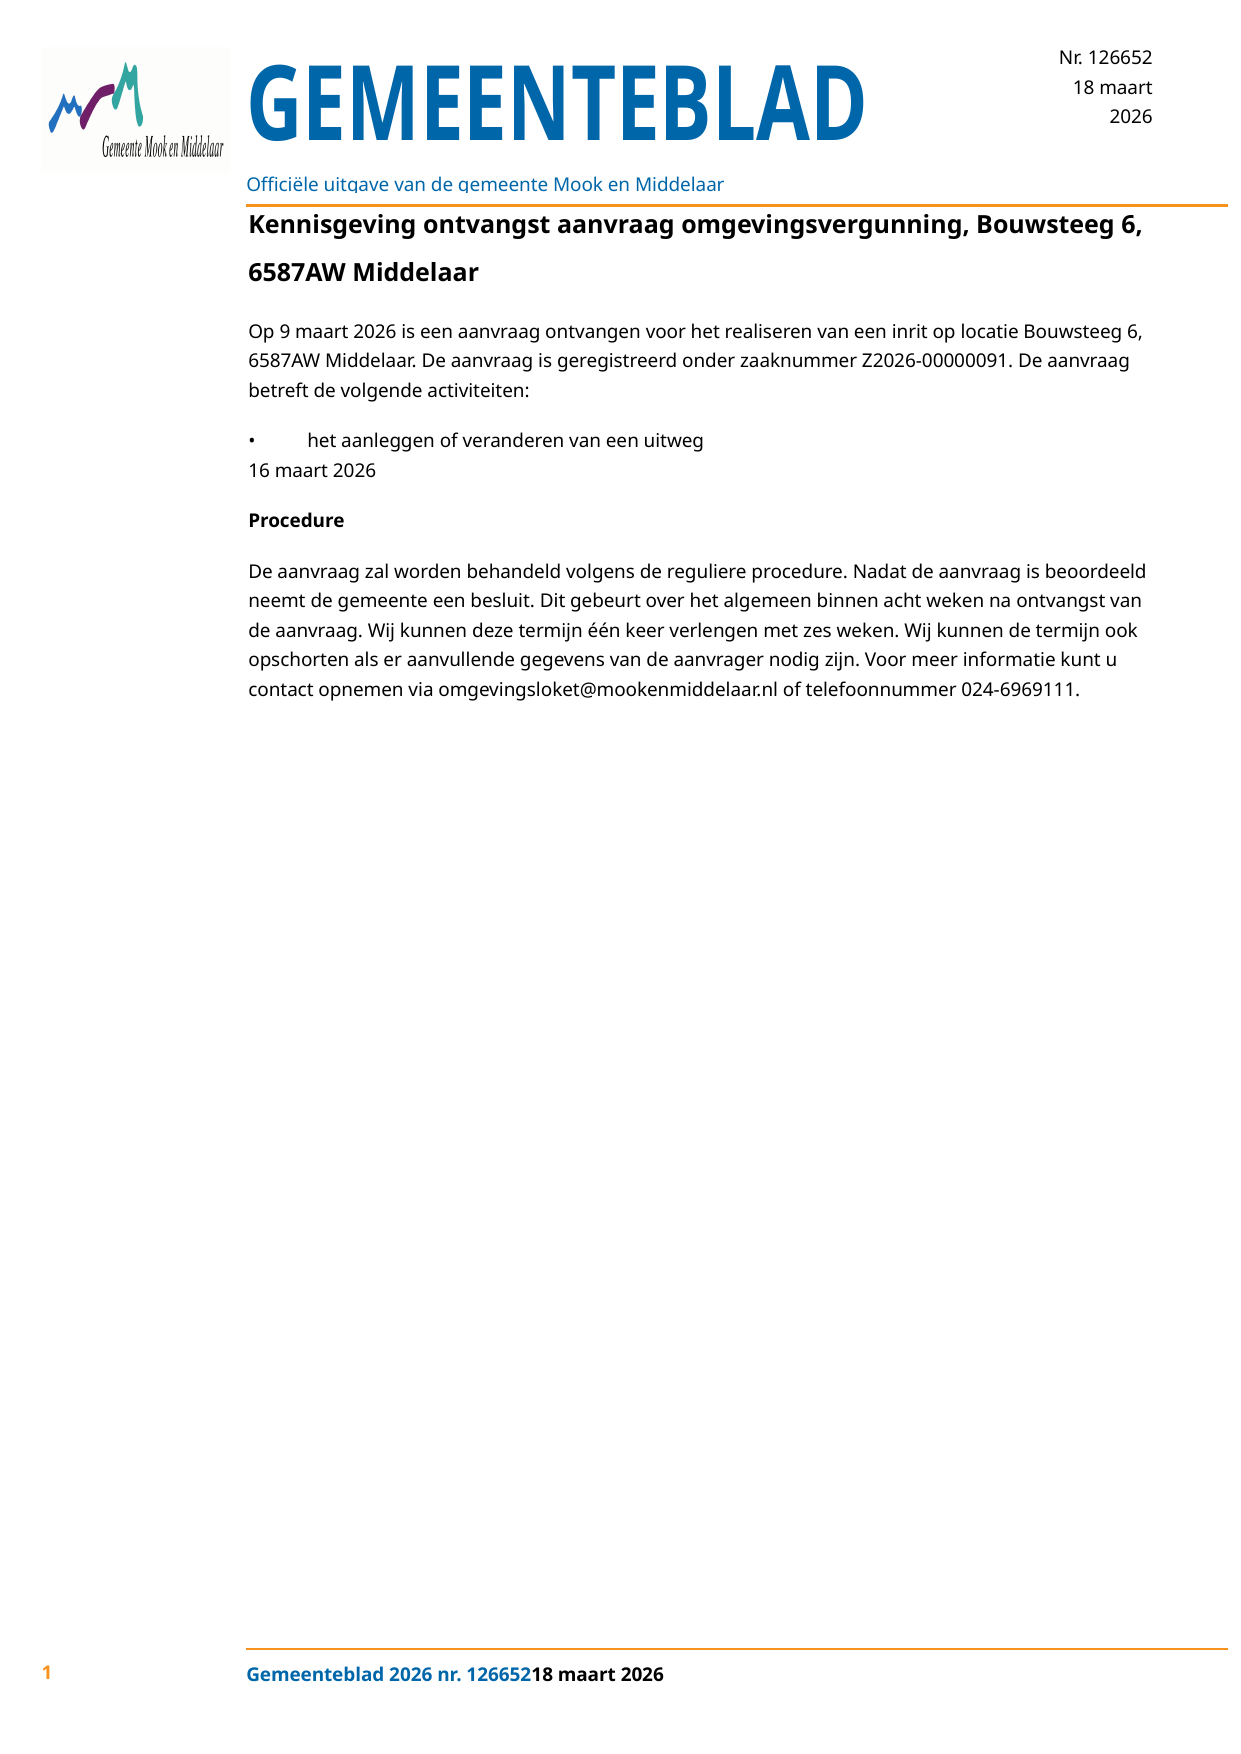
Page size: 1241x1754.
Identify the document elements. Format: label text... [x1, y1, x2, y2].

text Procedure [248, 507, 1152, 533]
text 16 maart 2026 [248, 457, 1152, 483]
text Kennisgeving ontvangst aanvraag omgevingsvergunning, Bouwsteeg 6, 6587AW Middelaar [248, 207, 1152, 288]
list het aanleggen of veranderen van een uitweg [248, 427, 1152, 453]
text De aanvraag zal worden behandeld volgens de reguliere procedure. Nadat de aanvraag is beoordeeld neemt de gemeente een besluit. Dit gebeurt over het algemeen binnen acht weken na ontvangst van de aanvraag. Wij kunnen deze termijn één keer verlengen met zes weken. Wij kunnen de termijn ook opschorten als er aanvullende gegevens van de aanvrager nodig zijn. Voor meer informatie kunt u contact opnemen via omgevingsloket@mookenmiddelaar.nl of telefoonnummer 024-6969111. [248, 558, 1152, 702]
text Op 9 maart 2026 is een aanvraag ontvangen voor het realiseren van een inrit op locatie Bouwsteeg 6, 6587AW Middelaar. De aanvraag is geregistreerd onder zaaknummer Z2026-00000091. De aanvraag betreft de volgende activiteiten: [248, 318, 1152, 403]
picture [41, 47, 231, 172]
